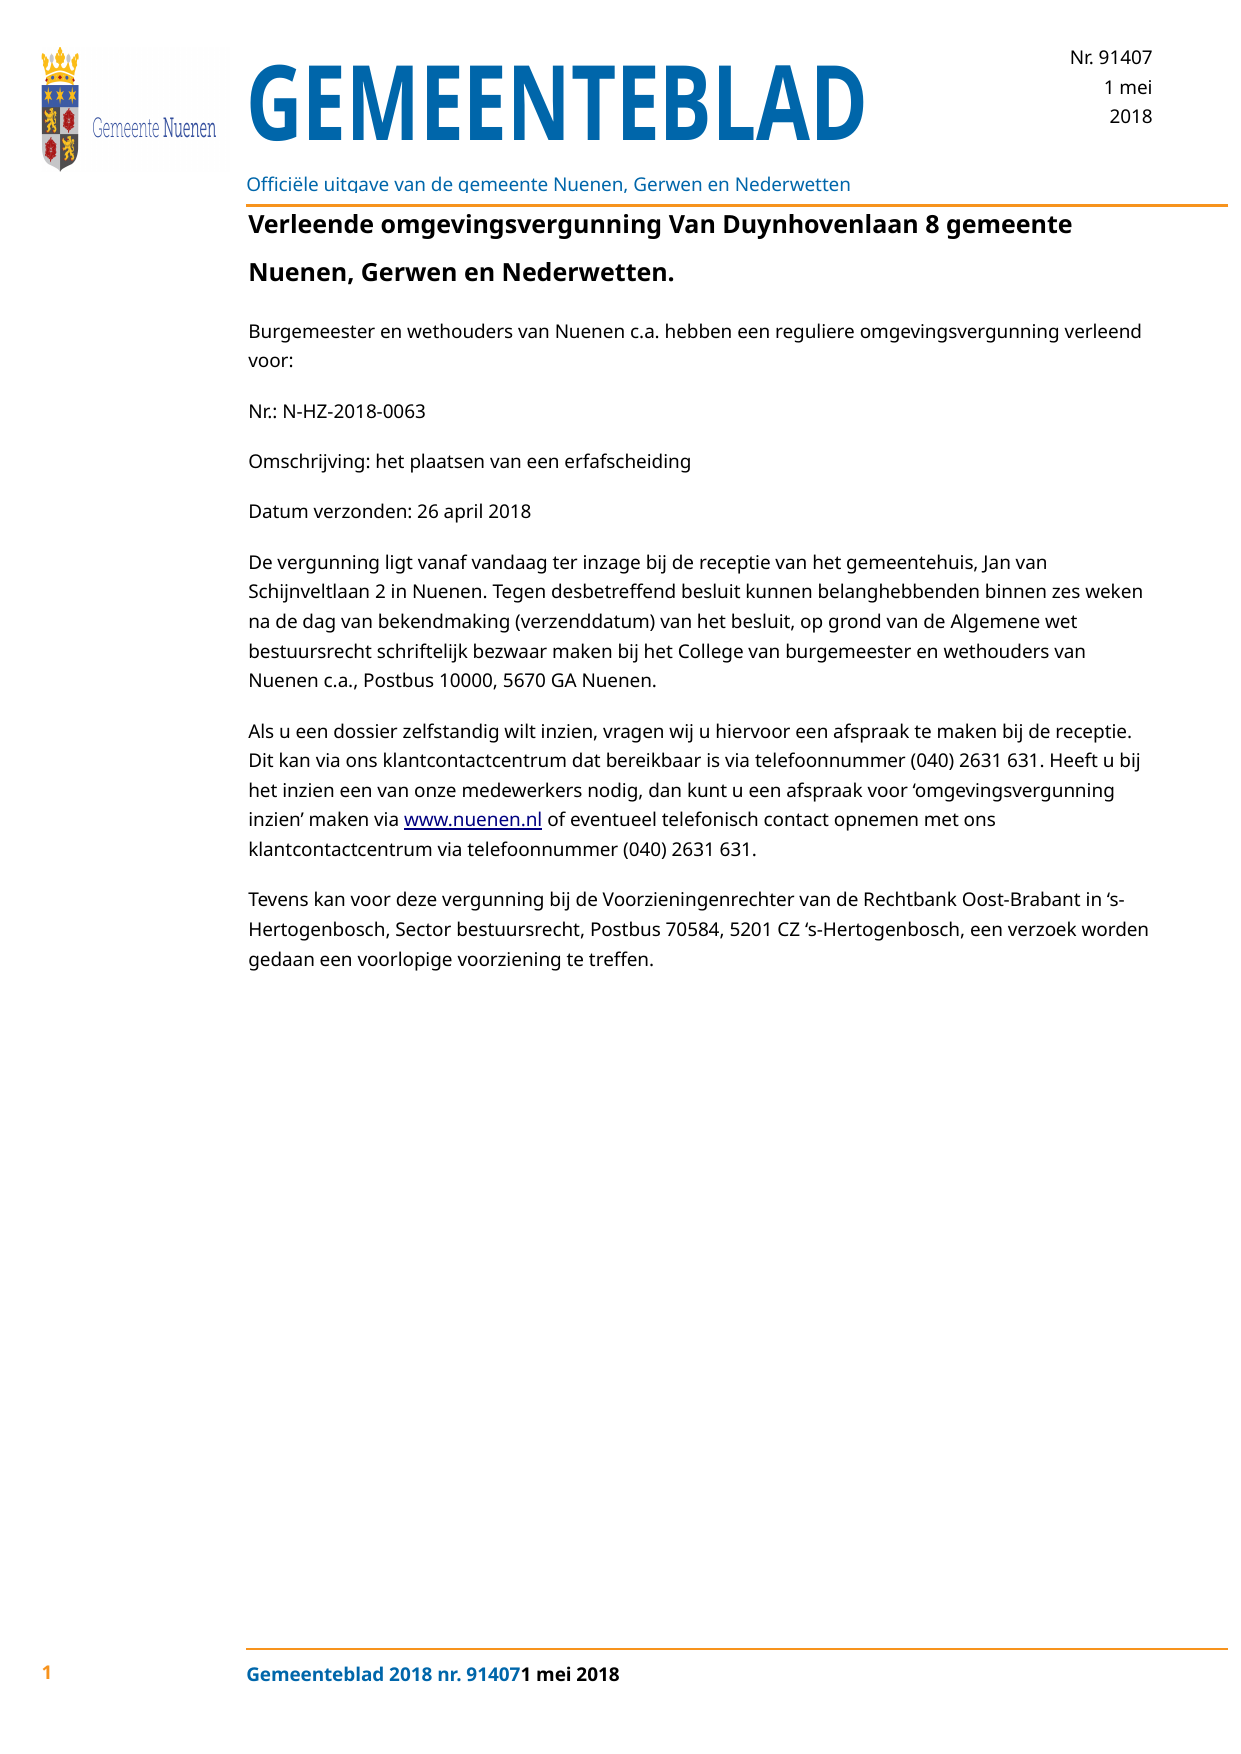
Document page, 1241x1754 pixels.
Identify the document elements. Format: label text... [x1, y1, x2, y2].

text Burgemeester en wethouders van Nuenen c.a. hebben een reguliere omgevingsvergunning verleend voor: [248, 318, 1152, 373]
text Nr.: N-HZ-2018-0063 [248, 398, 1152, 424]
text Omschrijving: het plaatsen van een erfafscheiding [248, 448, 1152, 474]
text Datum verzonden: 26 april 2018 [248, 499, 1152, 524]
text Tevens kan voor deze vergunning bij de Voorzieningenrechter van de Rechtbank Oost-Brabant in ‘s-Hertogenbosch, Sector bestuursrecht, Postbus 70584, 5201 CZ ‘s-Hertogenbosch, een verzoek worden gedaan een voorlopige voorziening te treffen. [248, 887, 1152, 972]
text Als u een dossier zelfstandig wilt inzien, vragen wij u hiervoor een afspraak te maken bij de receptie. Dit kan via ons klantcontactcentrum dat bereikbaar is via telefoonnummer (040) 2631 631. Heeft u bij het inzien een van onze medewerkers nodig, dan kunt u een afspraak voor ‘omgevingsvergunning inzien’ maken via www.nuenen.nl of eventueel telefonisch contact opnemen met ons klantcontactcentrum via telefoonnummer (040) 2631 631. [248, 718, 1152, 862]
text De vergunning ligt vanaf vandaag ter inzage bij de receptie van het gemeentehuis, Jan van Schijnveltlaan 2 in Nuenen. Tegen desbetreffend besluit kunnen belanghebbenden binnen zes weken na de dag van bekendmaking (verzenddatum) van het besluit, op grond van de Algemene wet bestuursrecht schriftelijk bezwaar maken bij het College van burgemeester en wethouders van Nuenen c.a., Postbus 10000, 5670 GA Nuenen. [248, 549, 1152, 693]
text Verleende omgevingsvergunning Van Duynhovenlaan 8 gemeente Nuenen, Gerwen en Nederwetten. [248, 207, 1152, 288]
picture [41, 47, 231, 172]
